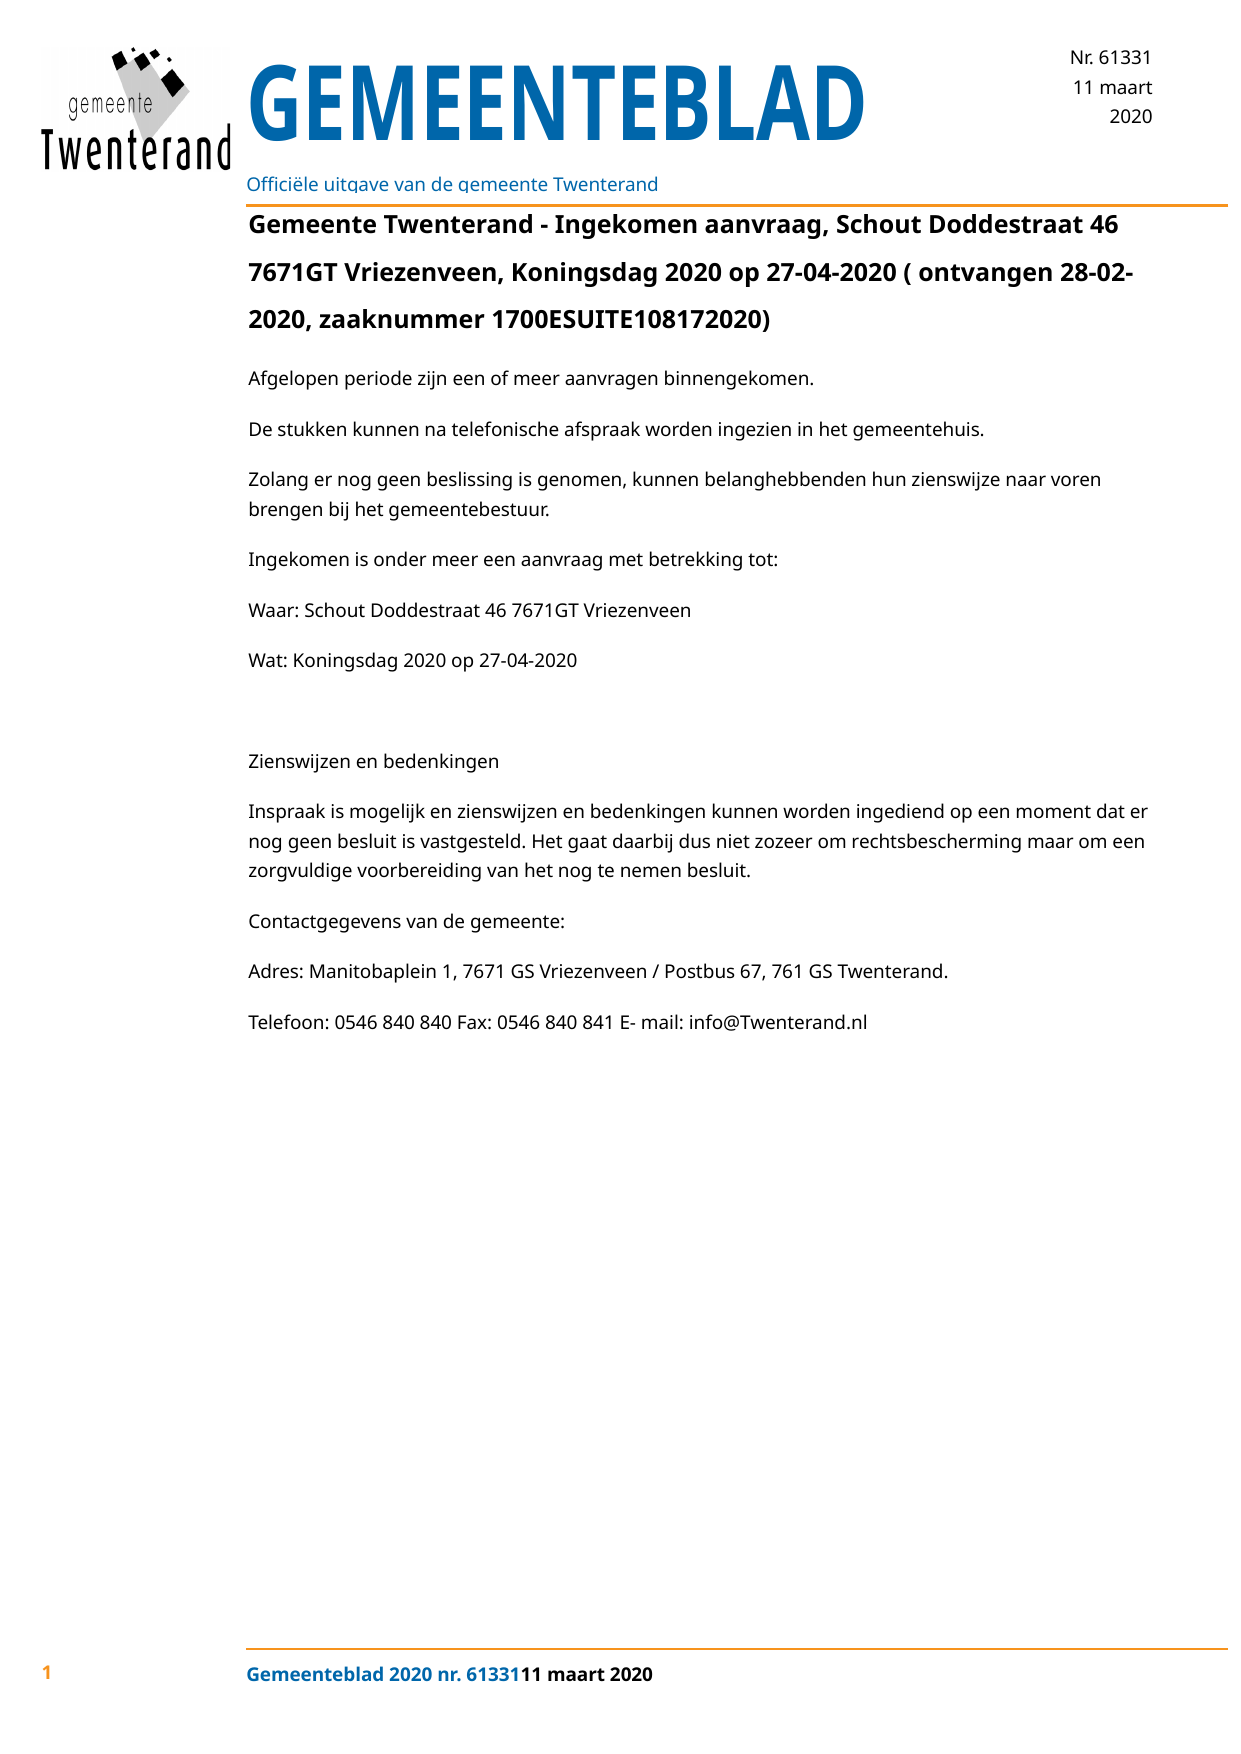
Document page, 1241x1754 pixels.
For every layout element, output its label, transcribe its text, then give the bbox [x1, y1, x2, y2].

text Ingekomen is onder meer een aanvraag met betrekking tot: [248, 546, 1152, 572]
text Inspraak is mogelijk en zienswijzen en bedenkingen kunnen worden ingediend op een moment dat er nog geen besluit is vastgesteld. Het gaat daarbij dus niet zozeer om rechtsbescherming maar om een zorgvuldige voorbereiding van het nog te nemen besluit. [248, 798, 1152, 883]
text Gemeente Twenterand - Ingekomen aanvraag, Schout Doddestraat 46 7671GT Vriezenveen, Koningsdag 2020 op 27-04-2020 ( ontvangen 28-02-2020, zaaknummer 1700ESUITE108172020) [248, 207, 1152, 336]
picture [41, 47, 231, 172]
text Contactgegevens van de gemeente: [248, 908, 1152, 934]
text Zolang er nog geen beslissing is genomen, kunnen belanghebbenden hun zienswijze naar voren brengen bij het gemeentebestuur. [248, 466, 1152, 522]
text Afgelopen periode zijn een of meer aanvragen binnengekomen. [248, 366, 1152, 391]
text Zienswijzen en bedenkingen [248, 748, 1152, 774]
text Telefoon: 0546 840 840 Fax: 0546 840 841 E- mail: info@Twenterand.nl [248, 1009, 1152, 1034]
text Waar: Schout Doddestraat 46 7671GT Vriezenveen [248, 597, 1152, 622]
text De stukken kunnen na telefonische afspraak worden ingezien in het gemeentehuis. [248, 416, 1152, 442]
text Adres: Manitobaplein 1, 7671 GS Vriezenveen / Postbus 67, 761 GS Twenterand. [248, 958, 1152, 984]
text Wat: Koningsdag 2020 op 27-04-2020 [248, 647, 1152, 673]
